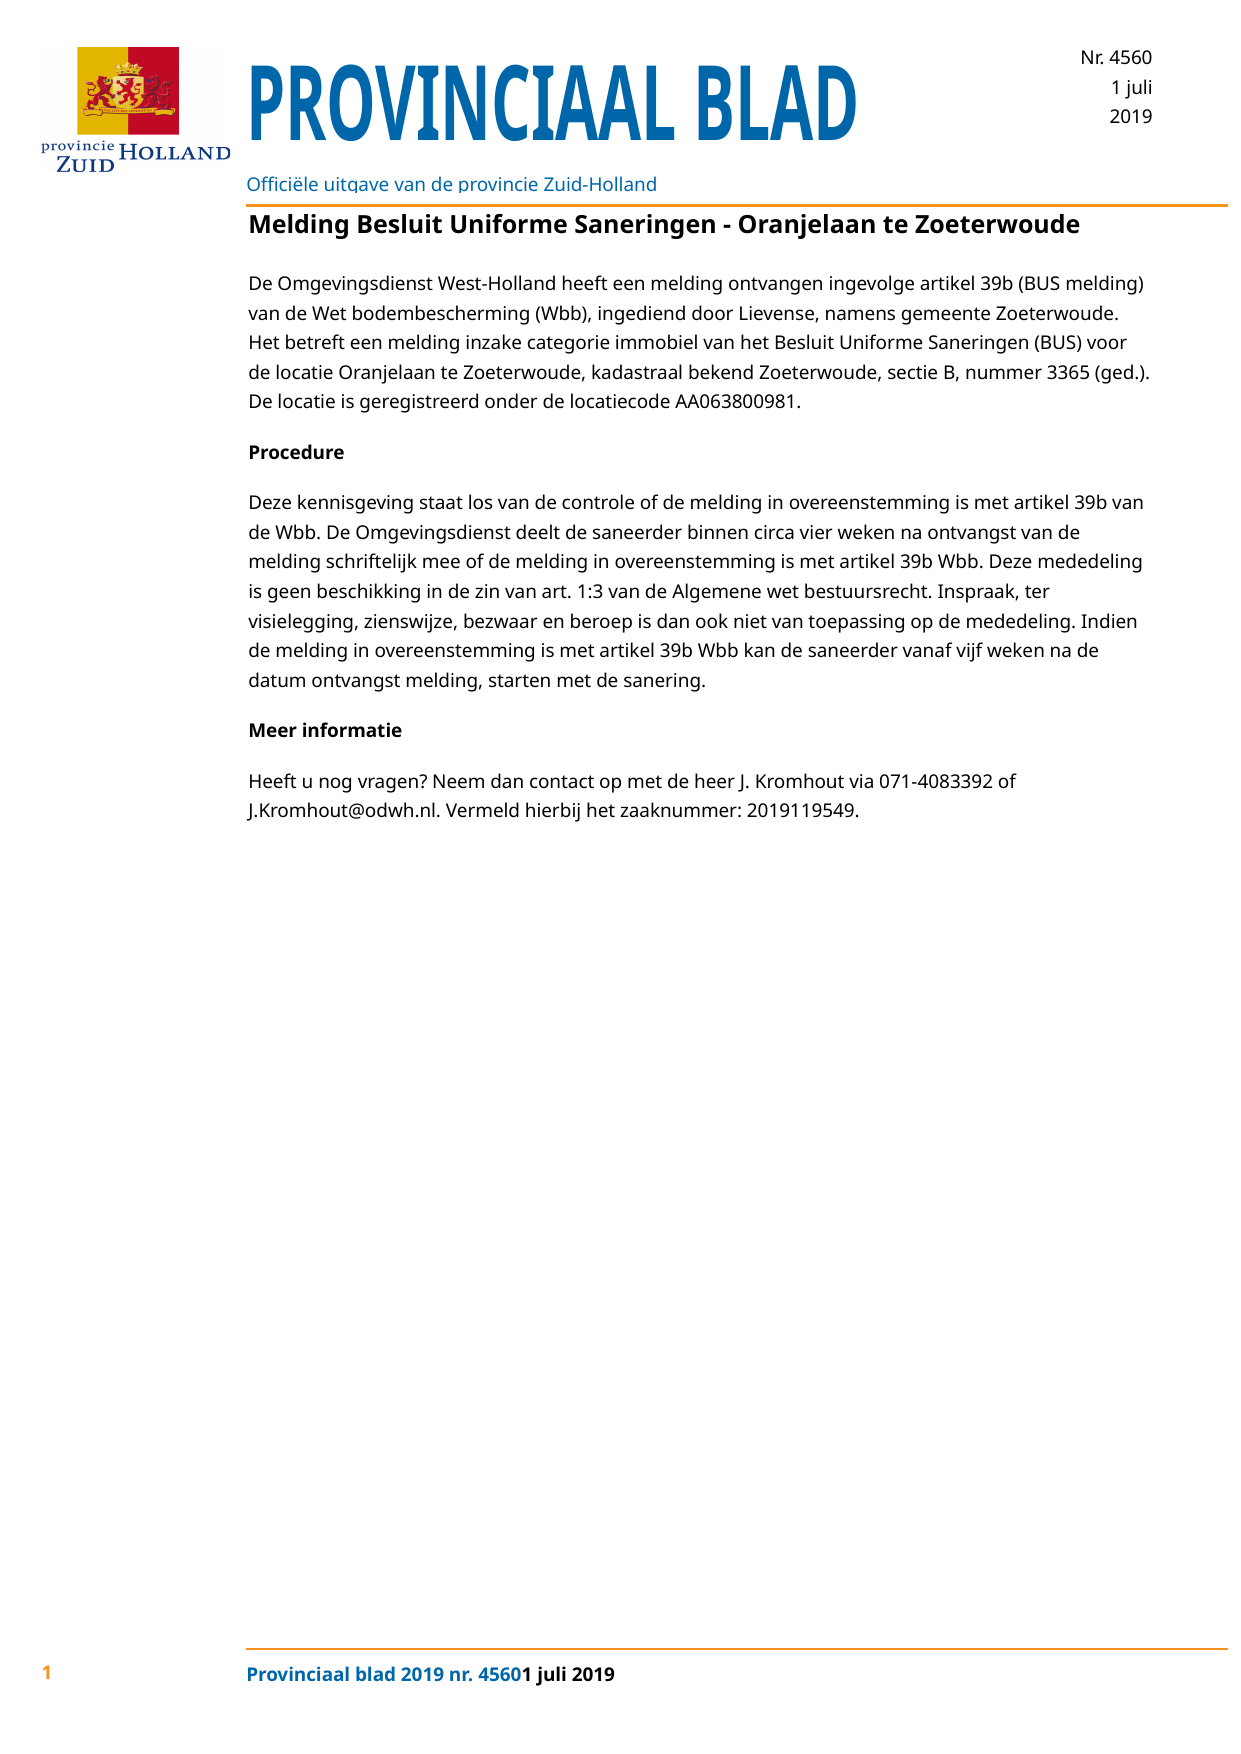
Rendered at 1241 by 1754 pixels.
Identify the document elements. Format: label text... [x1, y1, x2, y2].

picture [41, 47, 231, 172]
text Heeft u nog vragen? Neem dan contact op met de heer J. Kromhout via 071-4083392 of J.Kromhout@odwh.nl. Vermeld hierbij het zaaknummer: 2019119549. [248, 768, 1152, 823]
text De Omgevingsdienst West-Holland heeft een melding ontvangen ingevolge artikel 39b (BUS melding) van de Wet bodembescherming (Wbb), ingediend door Lievense, namens gemeente Zoeterwoude. Het betreft een melding inzake categorie immobiel van het Besluit Uniforme Saneringen (BUS) voor de locatie Oranjelaan te Zoeterwoude, kadastraal bekend Zoeterwoude, sectie B, nummer 3365 (ged.). De locatie is geregistreerd onder de locatiecode AA063800981. [248, 270, 1152, 414]
text Deze kennisgeving staat los van de controle of de melding in overeenstemming is met artikel 39b van de Wbb. De Omgevingsdienst deelt de saneerder binnen circa vier weken na ontvangst van de melding schriftelijk mee of de melding in overeenstemming is met artikel 39b Wbb. Deze mededeling is geen beschikking in de zin van art. 1:3 van de Algemene wet bestuursrecht. Inspraak, ter visielegging, zienswijze, bezwaar en beroep is dan ook niet van toepassing op de mededeling. Indien de melding in overeenstemming is met artikel 39b Wbb kan de saneerder vanaf vijf weken na de datum ontvangst melding, starten met de sanering. [248, 489, 1152, 693]
text Procedure [248, 439, 1152, 465]
text Meer informatie [248, 717, 1152, 743]
text Melding Besluit Uniforme Saneringen - Oranjelaan te Zoeterwoude [248, 207, 1152, 241]
